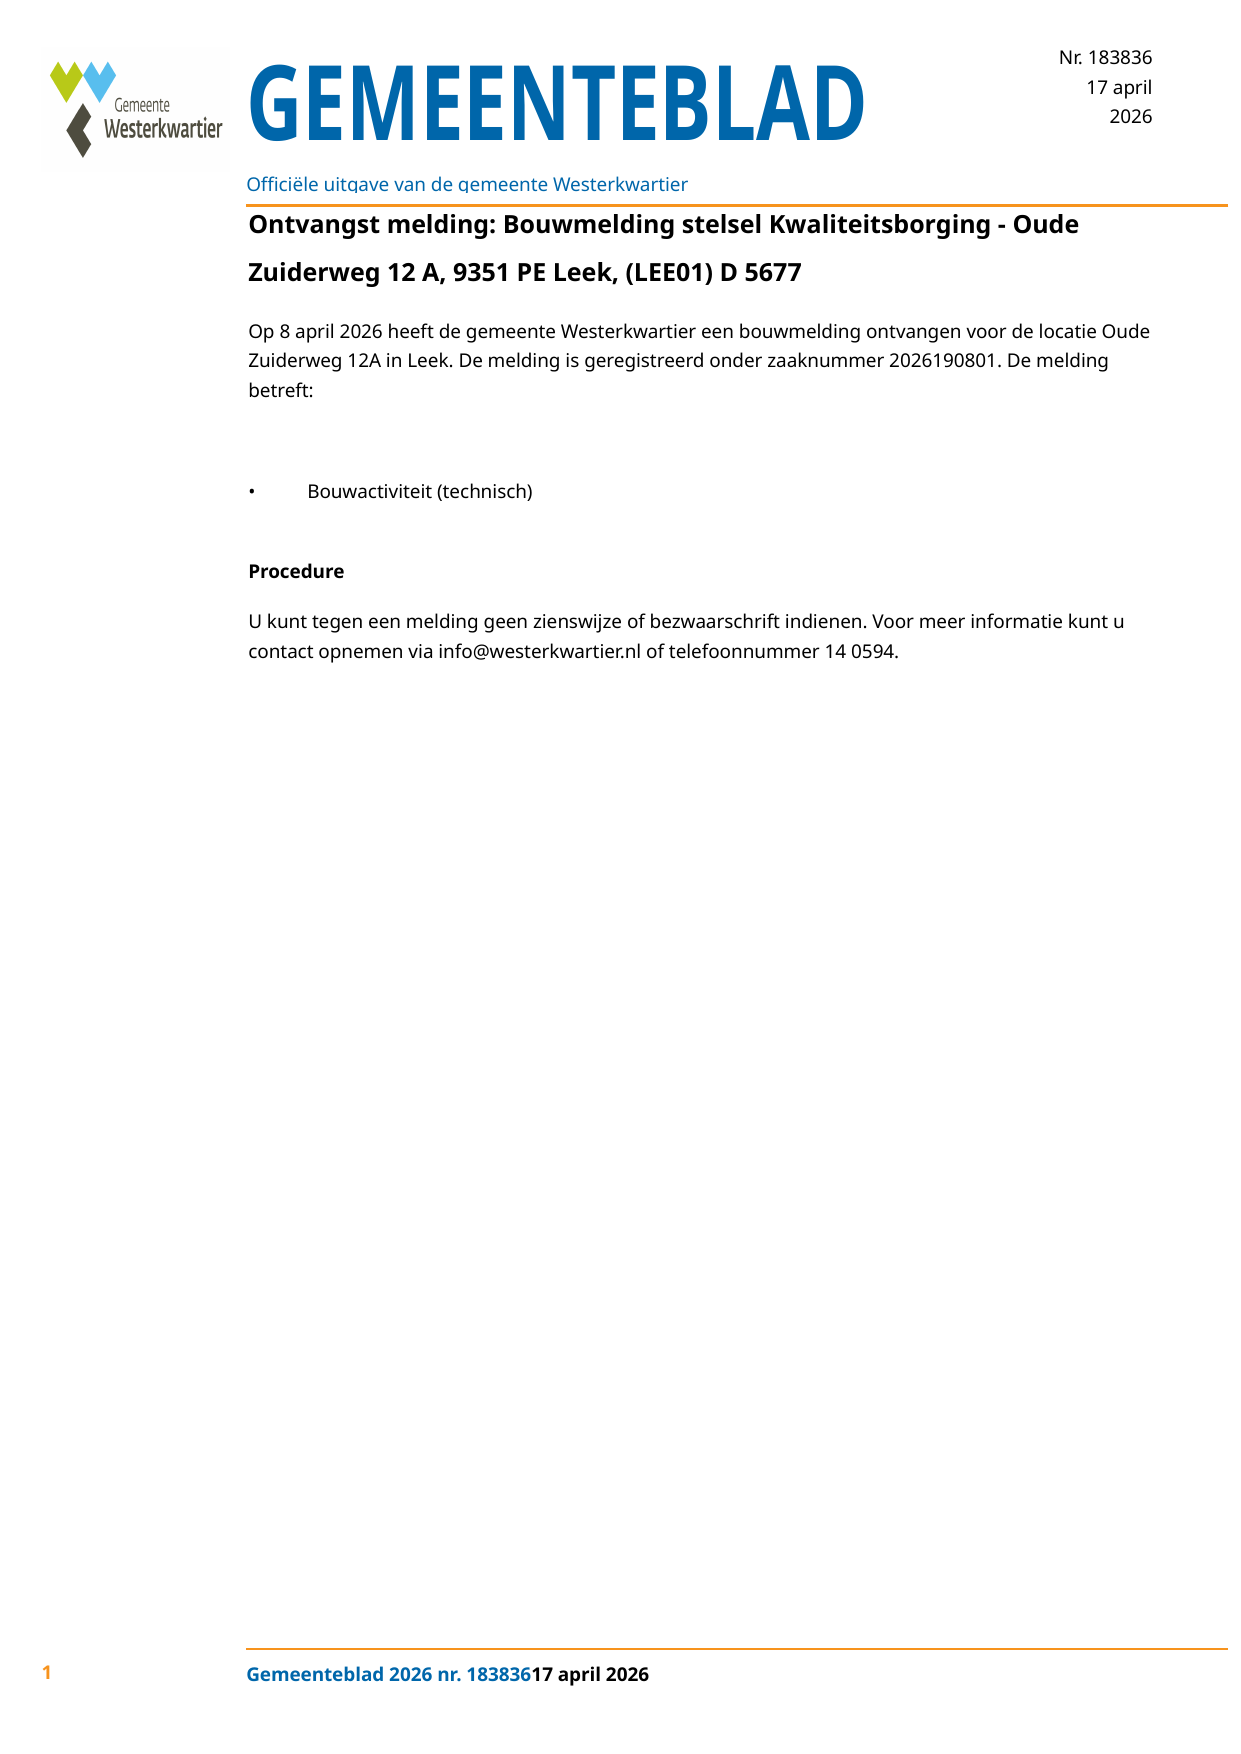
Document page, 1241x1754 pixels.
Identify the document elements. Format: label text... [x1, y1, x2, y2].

list Bouwactiviteit (technisch) [248, 478, 1152, 504]
text Ontvangst melding: Bouwmelding stelsel Kwaliteitsborging - Oude Zuiderweg 12 A, 9351 PE Leek, (LEE01) D 5677 [248, 207, 1152, 288]
picture [41, 47, 231, 172]
text Op 8 april 2026 heeft de gemeente Westerkwartier een bouwmelding ontvangen voor de locatie Oude Zuiderweg 12A in Leek. De melding is geregistreerd onder zaaknummer 2026190801. De melding betreft: [248, 318, 1152, 403]
text Procedure [248, 558, 1152, 584]
text U kunt tegen een melding geen zienswijze of bezwaarschrift indienen. Voor meer informatie kunt u contact opnemen via info@westerkwartier.nl of telefoonnummer 14 0594. [248, 608, 1152, 664]
